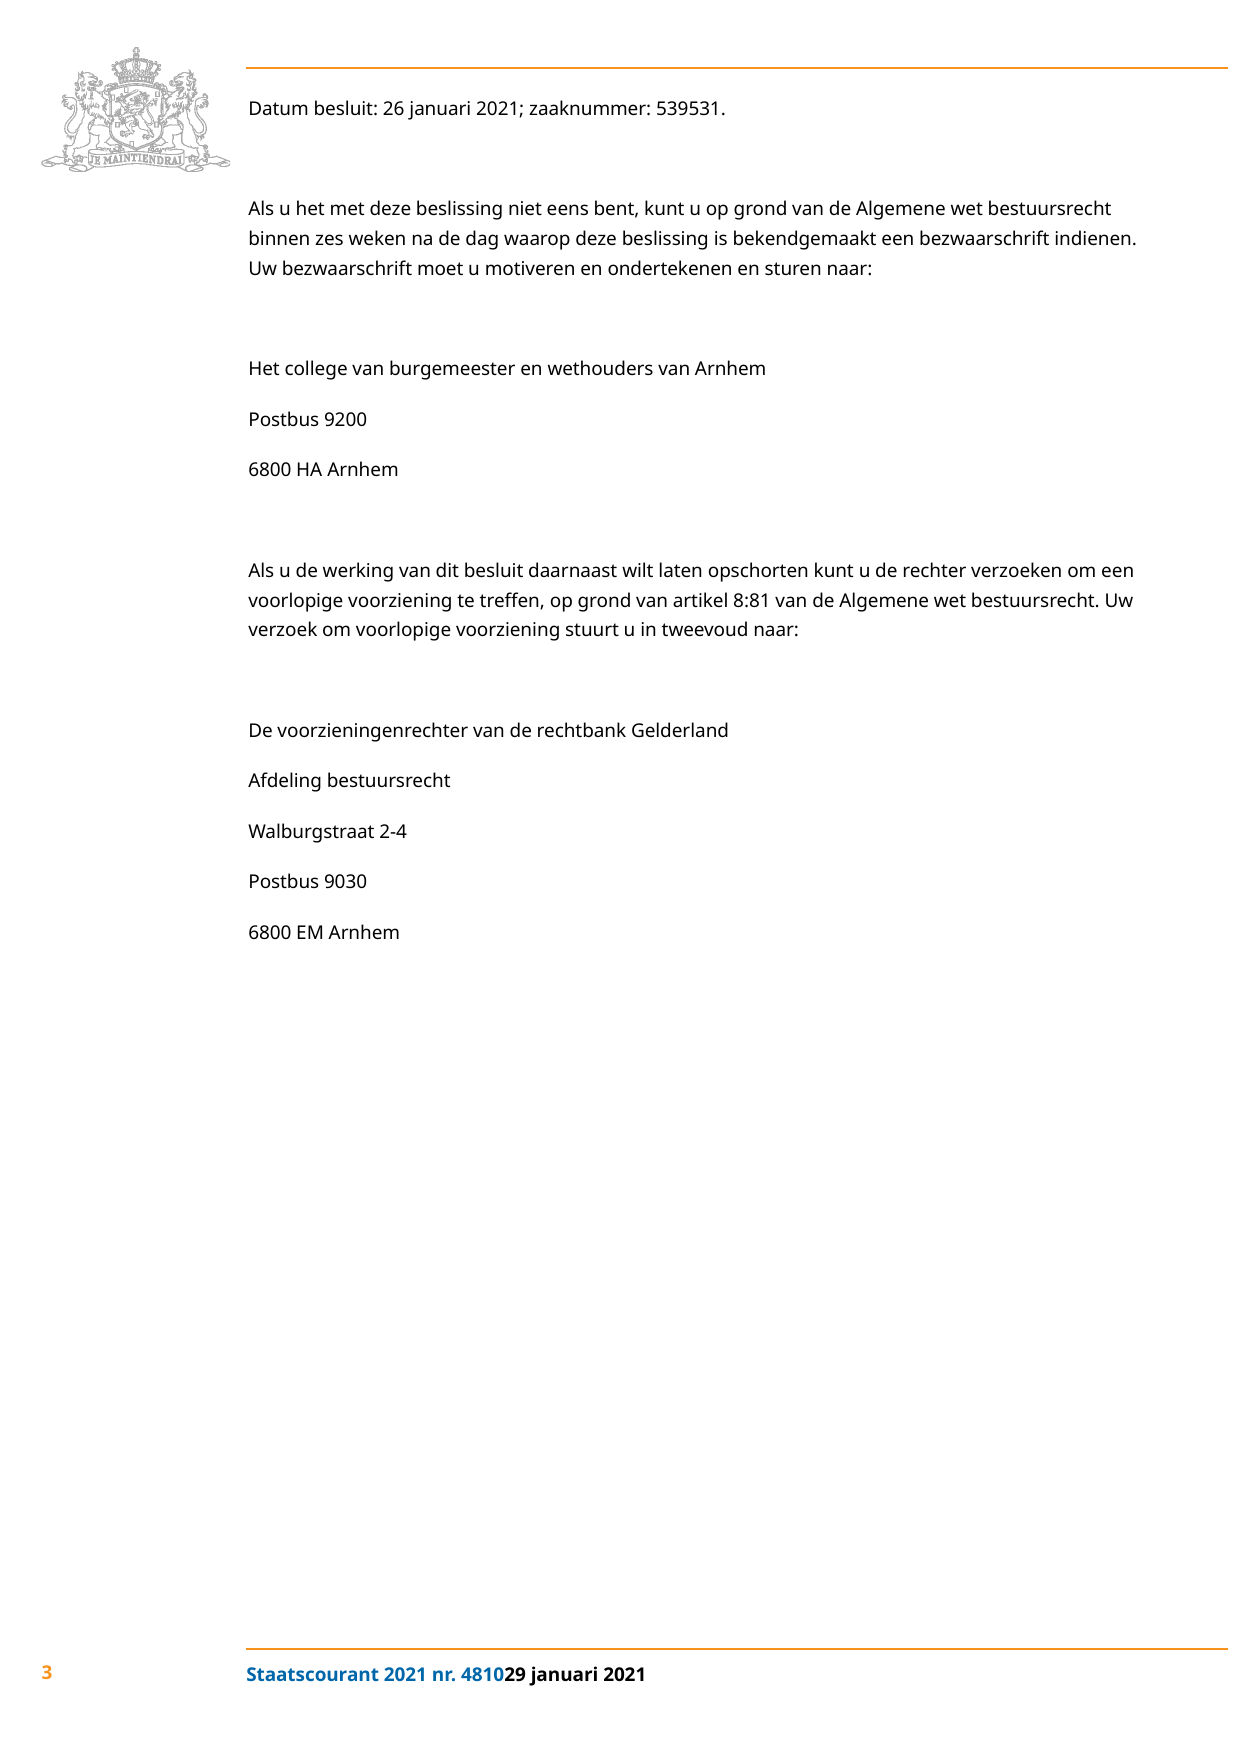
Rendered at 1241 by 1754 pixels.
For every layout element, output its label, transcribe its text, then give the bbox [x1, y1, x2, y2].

text Als u het met deze beslissing niet eens bent, kunt u op grond van de Algemene wet bestuursrecht binnen zes weken na de dag waarop deze beslissing is bekendgemaakt een bezwaarschrift indienen. Uw bezwaarschrift moet u motiveren en ondertekenen en sturen naar: [248, 196, 1152, 281]
text Datum besluit: 26 januari 2021; zaaknummer: 539531. [248, 95, 1152, 121]
text Als u de werking van dit besluit daarnaast wilt laten opschorten kunt u de rechter verzoeken om een voorlopige voorziening te treffen, op grond van artikel 8:81 van de Algemene wet bestuursrecht. Uw verzoek om voorlopige voorziening stuurt u in tweevoud naar: [248, 557, 1152, 642]
text Afdeling bestuursrecht [248, 768, 1152, 793]
text Het college van burgemeester en wethouders van Arnhem [248, 356, 1152, 381]
text De voorzieningenrechter van de rechtbank Gelderland [248, 717, 1152, 743]
text 6800 EM Arnhem [248, 919, 1152, 945]
text Postbus 9200 [248, 406, 1152, 432]
text 6800 HA Arnhem [248, 456, 1152, 482]
picture [41, 47, 231, 172]
text Walburgstraat 2-4 [248, 818, 1152, 844]
text Postbus 9030 [248, 868, 1152, 894]
